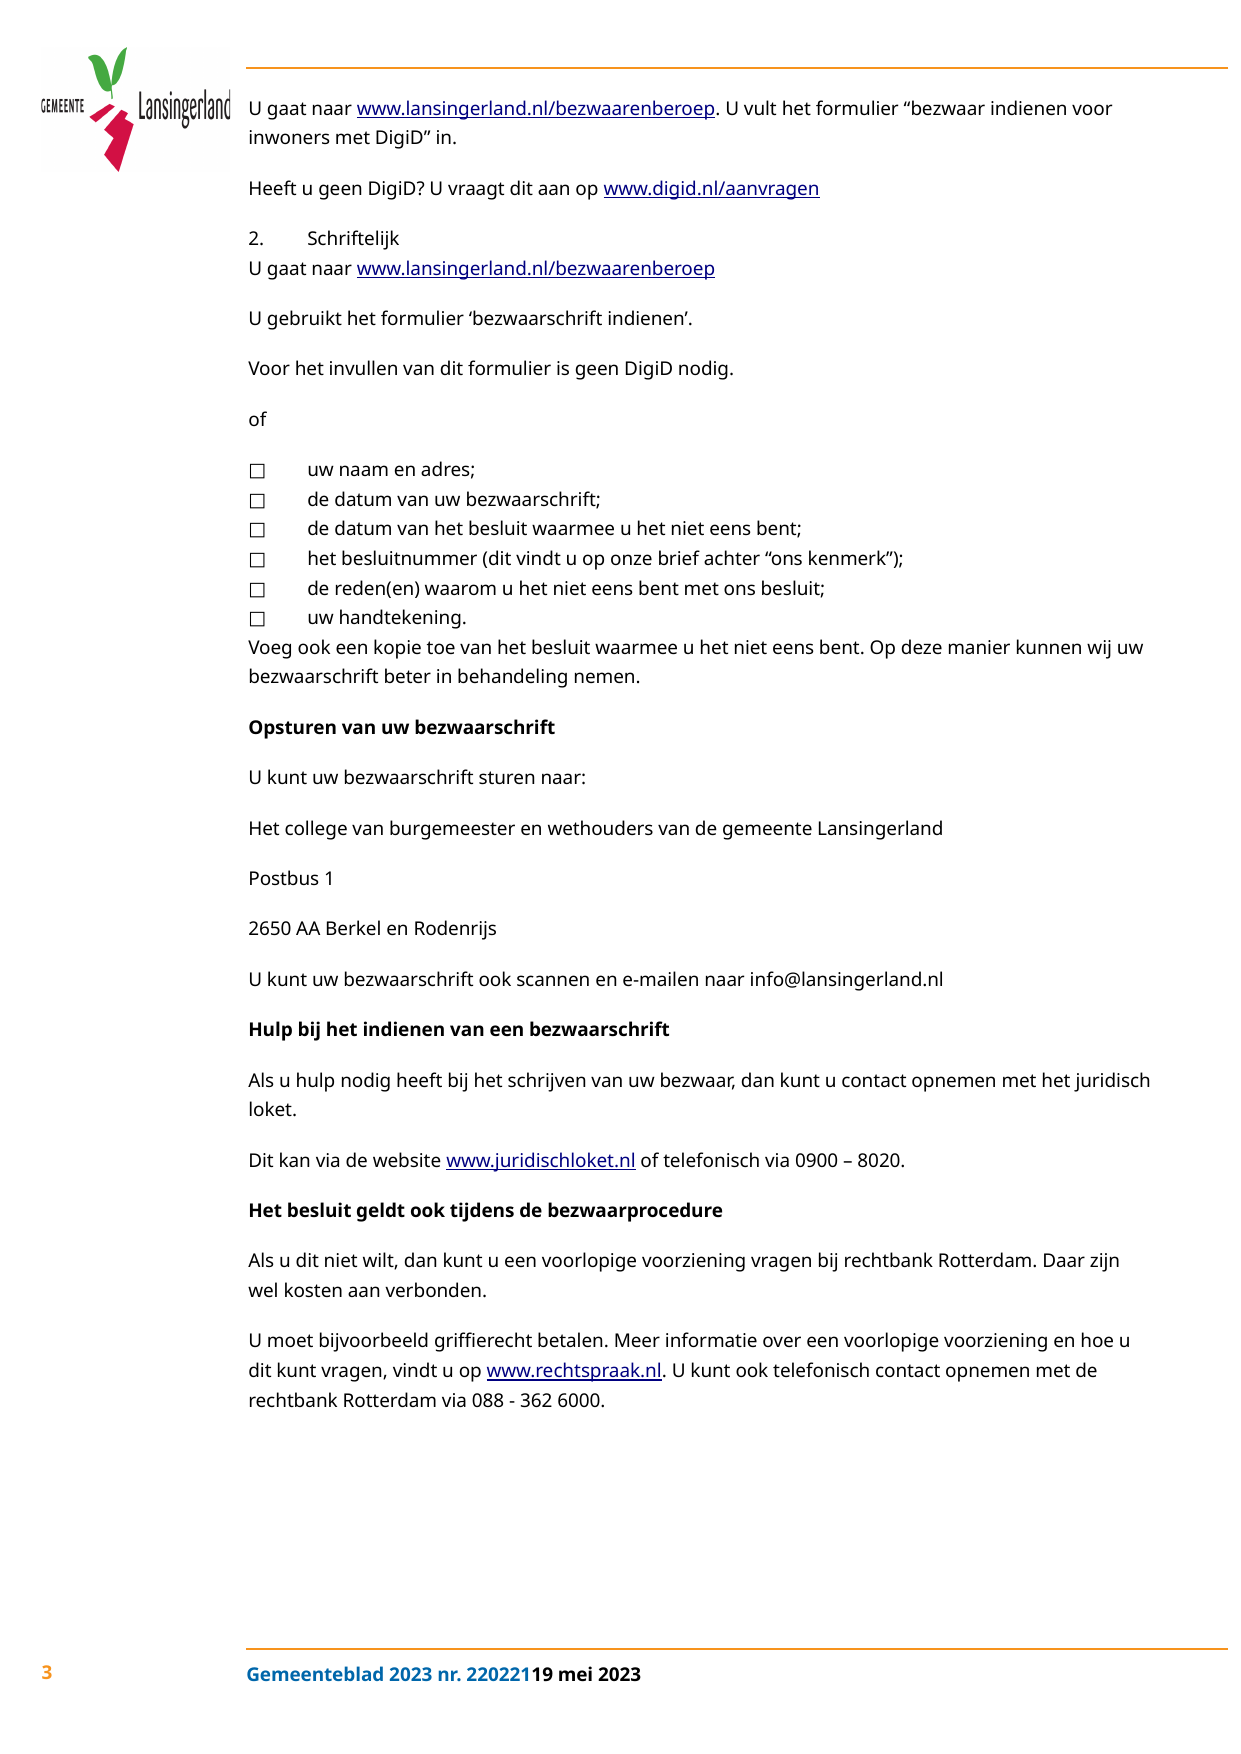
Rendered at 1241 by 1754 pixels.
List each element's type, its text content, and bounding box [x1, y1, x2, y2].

list uw naam en adres; [248, 456, 1152, 482]
text Dit kan via de website www.juridischloket.nl of telefonisch via 0900 – 8020. [248, 1147, 1152, 1173]
text Als u dit niet wilt, dan kunt u een voorlopige voorziening vragen bij rechtbank Rotterdam. Daar zijn wel kosten aan verbonden. [248, 1248, 1152, 1303]
list de datum van uw bezwaarschrift; [248, 486, 1152, 512]
text Heeft u geen DigiD? U vraagt dit aan op www.digid.nl/aanvragen [248, 175, 1152, 201]
text U kunt uw bezwaarschrift sturen naar: [248, 764, 1152, 790]
text U kunt uw bezwaarschrift ook scannen en e-mailen naar info@lansingerland.nl [248, 966, 1152, 992]
text Voor het invullen van dit formulier is geen DigiD nodig. [248, 356, 1152, 381]
text U gaat naar www.lansingerland.nl/bezwaarenberoep. U vult het formulier “bezwaar indienen voor inwoners met DigiD” in. [248, 95, 1152, 150]
text Het besluit geldt ook tijdens de bezwaarprocedure [248, 1197, 1152, 1223]
list uw handtekening. [248, 604, 1152, 630]
text Opsturen van uw bezwaarschrift [248, 714, 1152, 740]
text Hulp bij het indienen van een bezwaarschrift [248, 1016, 1152, 1042]
text Voeg ook een kopie toe van het besluit waarmee u het niet eens bent. Op deze manier kunnen wij uw bezwaarschrift beter in behandeling nemen. [248, 634, 1152, 689]
text U gebruikt het formulier ‘bezwaarschrift indienen’. [248, 305, 1152, 331]
text U moet bijvoorbeeld griffierecht betalen. Meer informatie over een voorlopige voorziening en hoe u dit kunt vragen, vindt u op www.rechtspraak.nl. U kunt ook telefonisch contact opnemen met de rechtbank Rotterdam via 088 - 362 6000. [248, 1328, 1152, 1413]
text Het college van burgemeester en wethouders van de gemeente Lansingerland [248, 815, 1152, 841]
list de datum van het besluit waarmee u het niet eens bent; [248, 516, 1152, 541]
text 2650 AA Berkel en Rodenrijs [248, 916, 1152, 941]
list Schriftelijk [248, 225, 1152, 251]
text U gaat naar www.lansingerland.nl/bezwaarenberoep [248, 255, 1152, 281]
picture [41, 47, 231, 172]
text Postbus 1 [248, 865, 1152, 891]
text of [248, 406, 1152, 432]
list het besluitnummer (dit vindt u op onze brief achter “ons kenmerk”); [248, 545, 1152, 571]
text Als u hulp nodig heeft bij het schrijven van uw bezwaar, dan kunt u contact opnemen met het juridisch loket. [248, 1067, 1152, 1122]
list de reden(en) waarom u het niet eens bent met ons besluit; [248, 575, 1152, 601]
